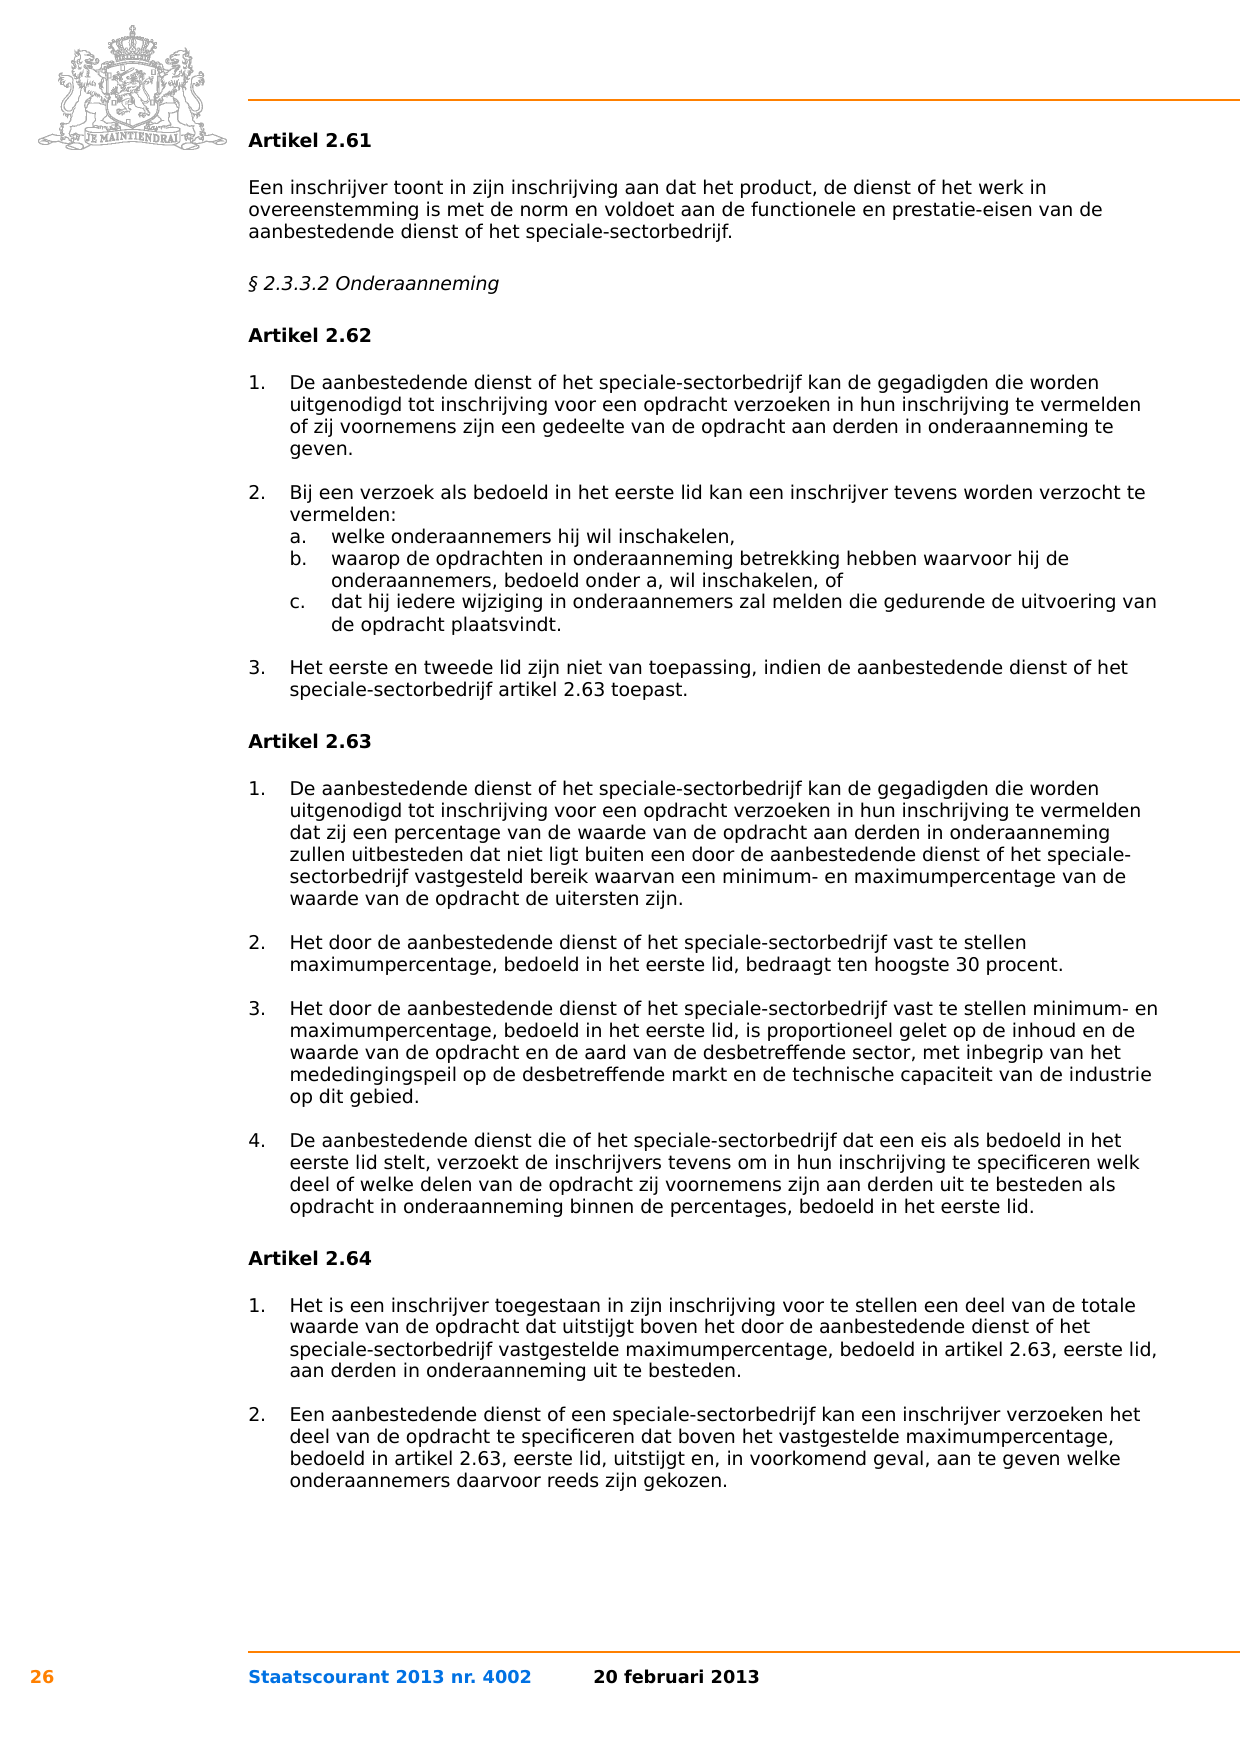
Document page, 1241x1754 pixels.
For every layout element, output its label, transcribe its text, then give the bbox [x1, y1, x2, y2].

text 1. De aanbestedende dienst of het speciale-sectorbedrijf kan de gegadigden die worden uitgenodigd tot inschrijving voor een opdracht verzoeken in hun inschrijving te vermelden of zij voornemens zijn een gedeelte van de opdracht aan derden in onderaanneming te geven. [248, 372, 1163, 460]
text Een inschrijver toont in zijn inschrijving aan dat het product, de dienst of het werk in overeenstemming is met de norm en voldoet aan de functionele en prestatie-eisen van de aanbestedende dienst of het speciale-sectorbedrijf. [248, 177, 1163, 243]
text 2. Bij een verzoek als bedoeld in het eerste lid kan een inschrijver tevens worden verzocht te vermelden: [248, 482, 1163, 526]
subtitle Artikel 2.61 [248, 130, 1163, 152]
subtitle Artikel 2.62 [248, 325, 1163, 347]
subtitle § 2.3.3.2 Onderaanneming [248, 273, 1163, 295]
text 2. Een aanbestedende dienst of een speciale-sectorbedrijf kan een inschrijver verzoeken het deel van de opdracht te specificeren dat boven het vastgestelde maximumpercentage, bedoeld in artikel 2.63, eerste lid, uitstijgt en, in voorkomend geval, aan te geven welke onderaannemers daarvoor reeds zijn gekozen. [248, 1404, 1163, 1492]
text c. dat hij iedere wijziging in onderaannemers zal melden die gedurende de uitvoering van de opdracht plaatsvindt. [289, 591, 1163, 635]
text 3. Het door de aanbestedende dienst of het speciale-sectorbedrijf vast te stellen minimum- en maximumpercentage, bedoeld in het eerste lid, is proportioneel gelet op de inhoud en de waarde van de opdracht en de aard van de desbetreffende sector, met inbegrip van het mededingingspeil op de desbetreffende markt en de technische capaciteit van de industrie op dit gebied. [248, 998, 1163, 1108]
subtitle Artikel 2.63 [248, 731, 1163, 753]
subtitle Artikel 2.64 [248, 1247, 1163, 1269]
text 1. De aanbestedende dienst of het speciale-sectorbedrijf kan de gegadigden die worden uitgenodigd tot inschrijving voor een opdracht verzoeken in hun inschrijving te vermelden dat zij een percentage van de waarde van de opdracht aan derden in onderaanneming zullen uitbesteden dat niet ligt buiten een door de aanbestedende dienst of het speciale-sectorbedrijf vastgesteld bereik waarvan een minimum- en maximumpercentage van de waarde van de opdracht de uitersten zijn. [248, 778, 1163, 910]
text 1. Het is een inschrijver toegestaan in zijn inschrijving voor te stellen een deel van de totale waarde van de opdracht dat uitstijgt boven het door de aanbestedende dienst of het speciale-sectorbedrijf vastgestelde maximumpercentage, bedoeld in artikel 2.63, eerste lid, aan derden in onderaanneming uit te besteden. [248, 1294, 1163, 1382]
text b. waarop de opdrachten in onderaanneming betrekking hebben waarvoor hij de onderaannemers, bedoeld onder a, wil inschakelen, of [289, 547, 1163, 591]
text a. welke onderaannemers hij wil inschakelen, [289, 526, 1163, 547]
picture [38, 25, 227, 150]
text 4. De aanbestedende dienst die of het speciale-sectorbedrijf dat een eis als bedoeld in het eerste lid stelt, verzoekt de inschrijvers tevens om in hun inschrijving te specificeren welk deel of welke delen van de opdracht zij voornemens zijn aan derden uit te besteden als opdracht in onderaanneming binnen de percentages, bedoeld in het eerste lid. [248, 1129, 1163, 1217]
text 3. Het eerste en tweede lid zijn niet van toepassing, indien de aanbestedende dienst of het speciale-sectorbedrijf artikel 2.63 toepast. [248, 657, 1163, 701]
text 2. Het door de aanbestedende dienst of het speciale-sectorbedrijf vast te stellen maximumpercentage, bedoeld in het eerste lid, bedraagt ten hoogste 30 procent. [248, 932, 1163, 976]
